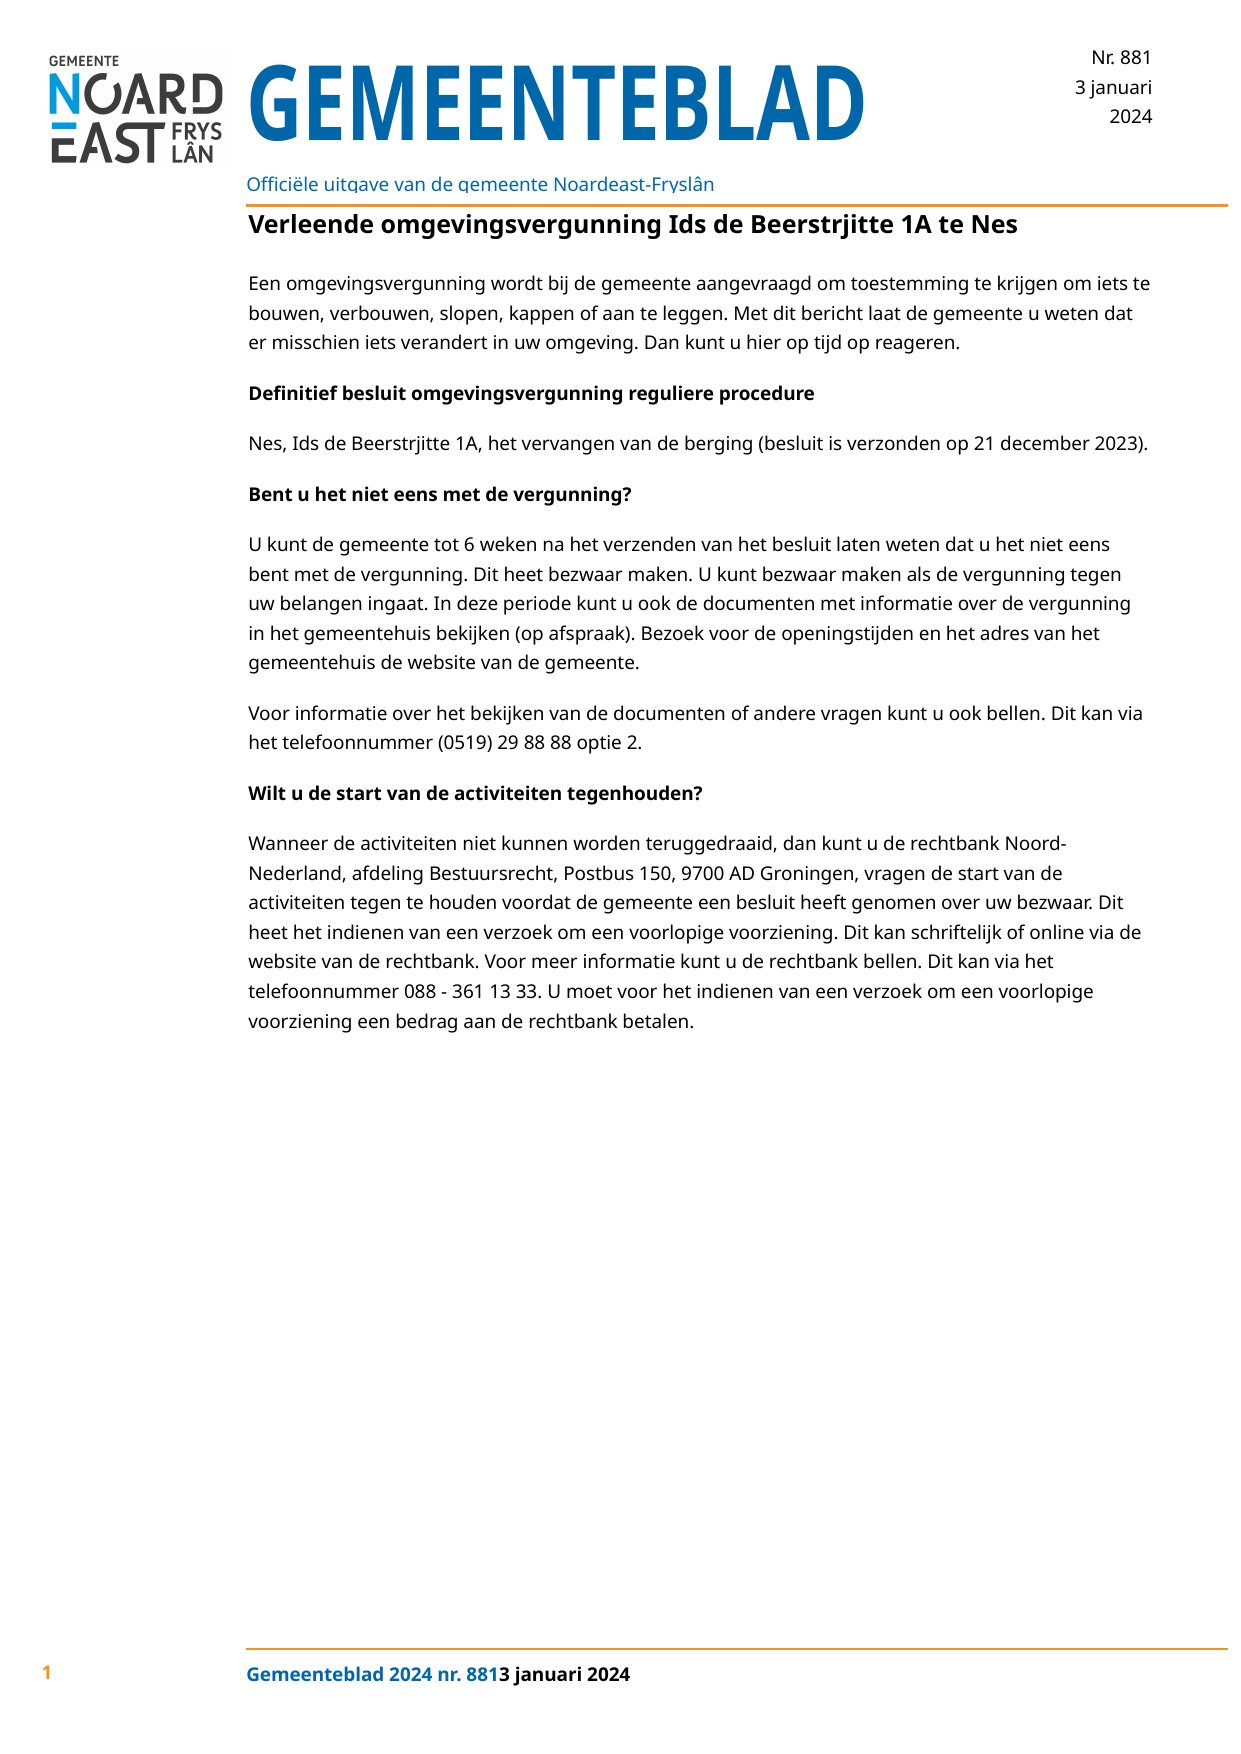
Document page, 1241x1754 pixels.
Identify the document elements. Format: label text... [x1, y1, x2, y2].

text Wanneer de activiteiten niet kunnen worden teruggedraaid, dan kunt u de rechtbank Noord-Nederland, afdeling Bestuursrecht, Postbus 150, 9700 AD Groningen, vragen de start van de activiteiten tegen te houden voordat de gemeente een besluit heeft genomen over uw bezwaar. Dit heet het indienen van een verzoek om een voorlopige voorziening. Dit kan schriftelijk of online via de website van de rechtbank. Voor meer informatie kunt u de rechtbank bellen. Dit kan via het telefoonnummer 088 - 361 13 33. U moet voor het indienen van een verzoek om een voorlopige voorziening een bedrag aan de rechtbank betalen. [248, 830, 1152, 1033]
text Een omgevingsvergunning wordt bij de gemeente aangevraagd om toestemming te krijgen om iets te bouwen, verbouwen, slopen, kappen of aan te leggen. Met dit bericht laat de gemeente u weten dat er misschien iets verandert in uw omgeving. Dan kunt u hier op tijd op reageren. [248, 270, 1152, 355]
text Wilt u de start van de activiteiten tegenhouden? [248, 780, 1152, 806]
text U kunt de gemeente tot 6 weken na het verzenden van het besluit laten weten dat u het niet eens bent met de vergunning. Dit heet bezwaar maken. U kunt bezwaar maken als de vergunning tegen uw belangen ingaat. In deze periode kunt u ook de documenten met informatie over de vergunning in het gemeentehuis bekijken (op afspraak). Bezoek voor de openingstijden en het adres van het gemeentehuis de website van de gemeente. [248, 531, 1152, 675]
text Nes, Ids de Beerstrjitte 1A, het vervangen van de berging (besluit is verzonden op 21 december 2023). [248, 430, 1152, 456]
text Definitief besluit omgevingsvergunning reguliere procedure [248, 380, 1152, 406]
picture [41, 47, 231, 172]
text Verleende omgevingsvergunning Ids de Beerstrjitte 1A te Nes [248, 207, 1152, 241]
text Bent u het niet eens met de vergunning? [248, 481, 1152, 506]
text Voor informatie over het bekijken van de documenten of andere vragen kunt u ook bellen. Dit kan via het telefoonnummer (0519) 29 88 88 optie 2. [248, 700, 1152, 755]
